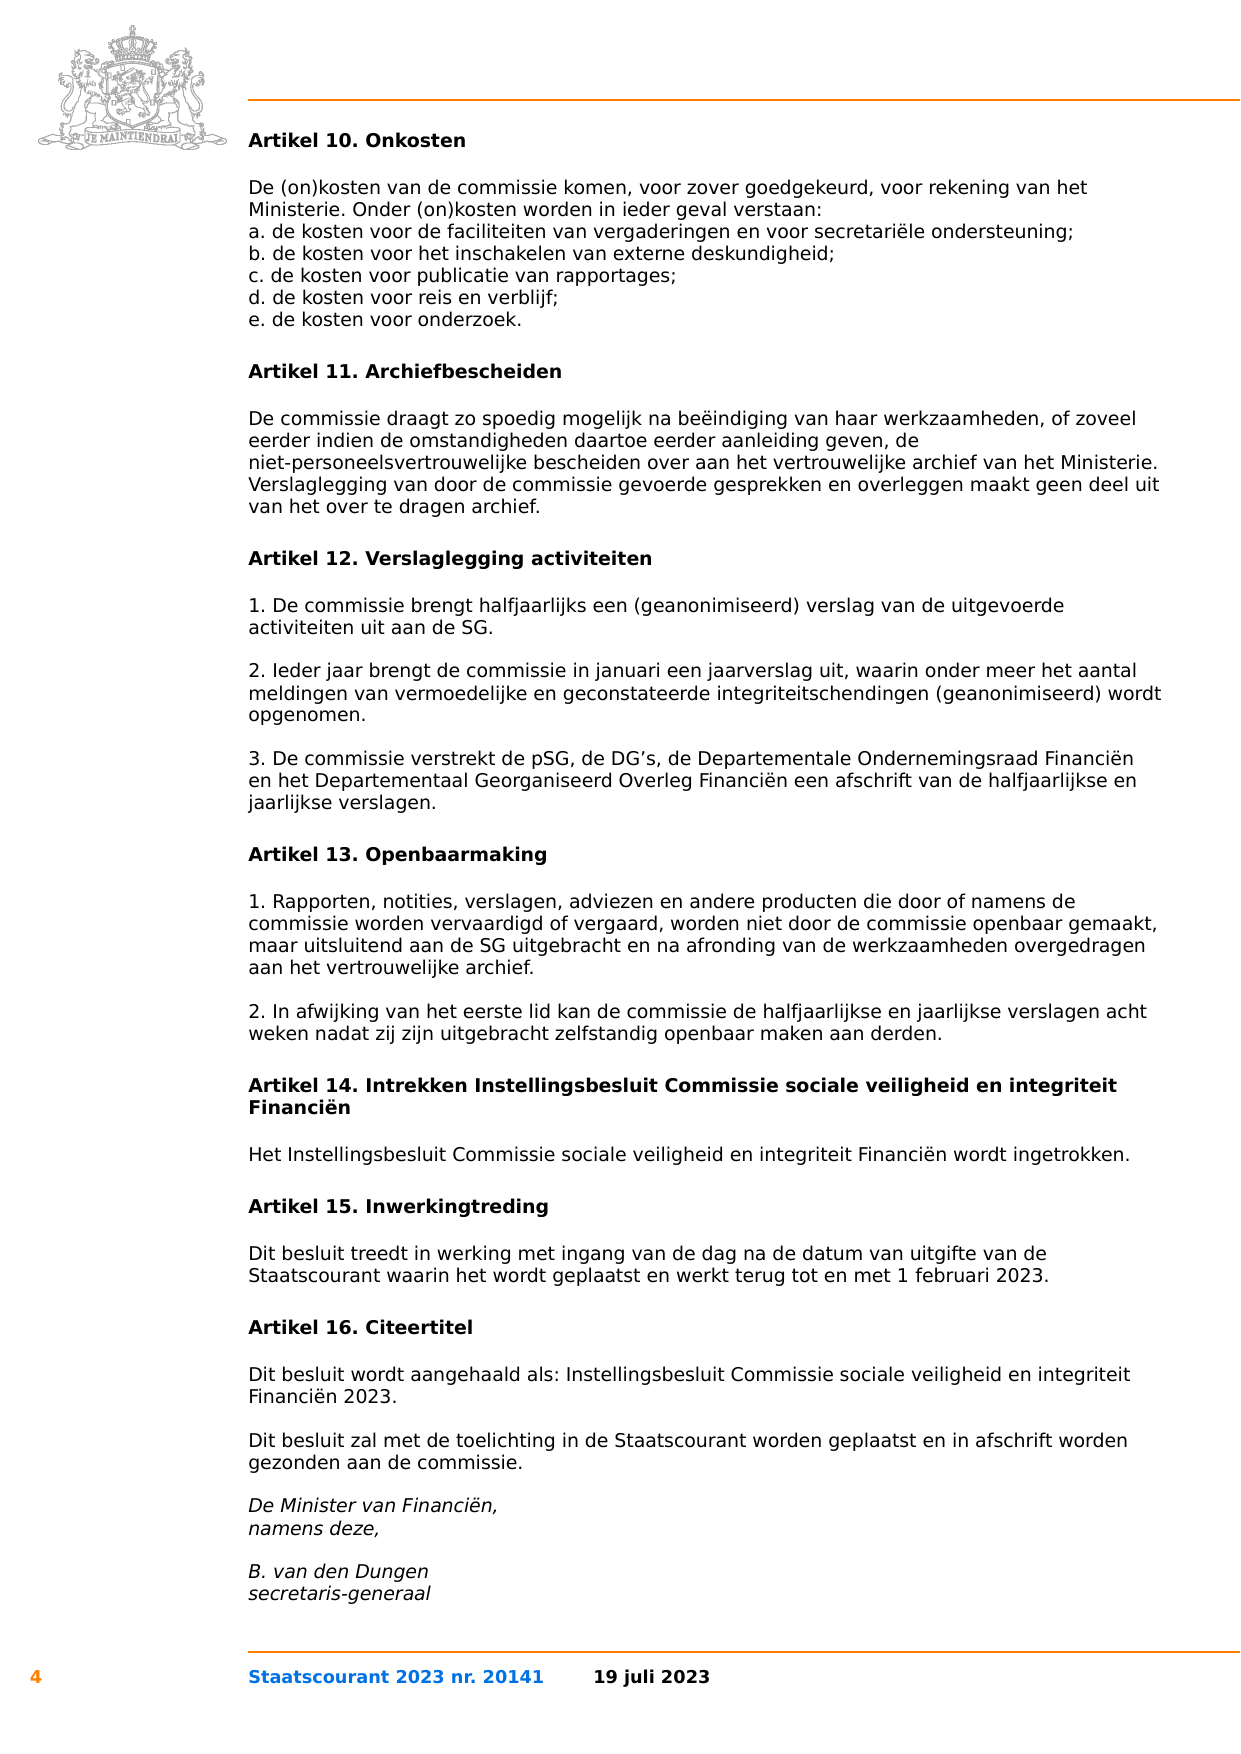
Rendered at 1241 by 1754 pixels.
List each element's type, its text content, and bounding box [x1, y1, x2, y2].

picture [38, 25, 227, 150]
subtitle Artikel 14. Intrekken Instellingsbesluit Commissie sociale veiligheid en integriteit Financiën [248, 1075, 1163, 1119]
text Dit besluit wordt aangehaald als: Instellingsbesluit Commissie sociale veiligheid en integriteit Financiën 2023. [248, 1364, 1163, 1408]
text Dit besluit zal met de toelichting in de Staatscourant worden geplaatst en in afschrift worden gezonden aan de commissie. [248, 1429, 1163, 1473]
text 3. De commissie verstrekt de pSG, de DG’s, de Departementale Ondernemingsraad Financiën en het Departementaal Georganiseerd Overleg Financiën een afschrift van de halfjaarlijkse en jaarlijkse verslagen. [248, 748, 1163, 814]
text De Minister van Financiën, namens deze, B. van den Dungen secretaris-generaal [248, 1495, 1163, 1605]
subtitle Artikel 13. Openbaarmaking [248, 844, 1163, 866]
text 1. De commissie brengt halfjaarlijks een (geanonimiseerd) verslag van de uitgevoerde activiteiten uit aan de SG. [248, 594, 1163, 638]
subtitle Artikel 12. Verslaglegging activiteiten [248, 548, 1163, 569]
text De (on)kosten van de commissie komen, voor zover goedgekeurd, voor rekening van het Ministerie. Onder (on)kosten worden in ieder geval verstaan: [248, 177, 1163, 221]
text 2. Ieder jaar brengt de commissie in januari een jaarverslag uit, waarin onder meer het aantal meldingen van vermoedelijke en geconstateerde integriteitschendingen (geanonimiseerd) wordt opgenomen. [248, 660, 1163, 726]
text e. de kosten voor onderzoek. [248, 309, 1163, 331]
text c. de kosten voor publicatie van rapportages; [248, 265, 1163, 287]
text 2. In afwijking van het eerste lid kan de commissie de halfjaarlijkse en jaarlijkse verslagen acht weken nadat zij zijn uitgebracht zelfstandig openbaar maken aan derden. [248, 1001, 1163, 1045]
text b. de kosten voor het inschakelen van externe deskundigheid; [248, 243, 1163, 265]
text De commissie draagt zo spoedig mogelijk na beëindiging van haar werkzaamheden, of zoveel eerder indien de omstandigheden daartoe eerder aanleiding geven, de niet‑personeelsvertrouwelijke bescheiden over aan het vertrouwelijke archief van het Ministerie. Verslaglegging van door de commissie gevoerde gesprekken en overleggen maakt geen deel uit van het over te dragen archief. [248, 408, 1163, 518]
text a. de kosten voor de faciliteiten van vergaderingen en voor secretariële ondersteuning; [248, 221, 1163, 243]
subtitle Artikel 10. Onkosten [248, 130, 1163, 152]
text d. de kosten voor reis en verblijf; [248, 287, 1163, 309]
text 1. Rapporten, notities, verslagen, adviezen en andere producten die door of namens de commissie worden vervaardigd of vergaard, worden niet door de commissie openbaar gemaakt, maar uitsluitend aan de SG uitgebracht en na afronding van de werkzaamheden overgedragen aan het vertrouwelijke archief. [248, 891, 1163, 979]
text Het Instellingsbesluit Commissie sociale veiligheid en integriteit Financiën wordt ingetrokken. [248, 1144, 1163, 1166]
subtitle Artikel 11. Archiefbescheiden [248, 361, 1163, 383]
text Dit besluit treedt in werking met ingang van de dag na de datum van uitgifte van de Staatscourant waarin het wordt geplaatst en werkt terug tot en met 1 februari 2023. [248, 1243, 1163, 1287]
subtitle Artikel 15. Inwerkingtreding [248, 1196, 1163, 1218]
subtitle Artikel 16. Citeertitel [248, 1317, 1163, 1339]
